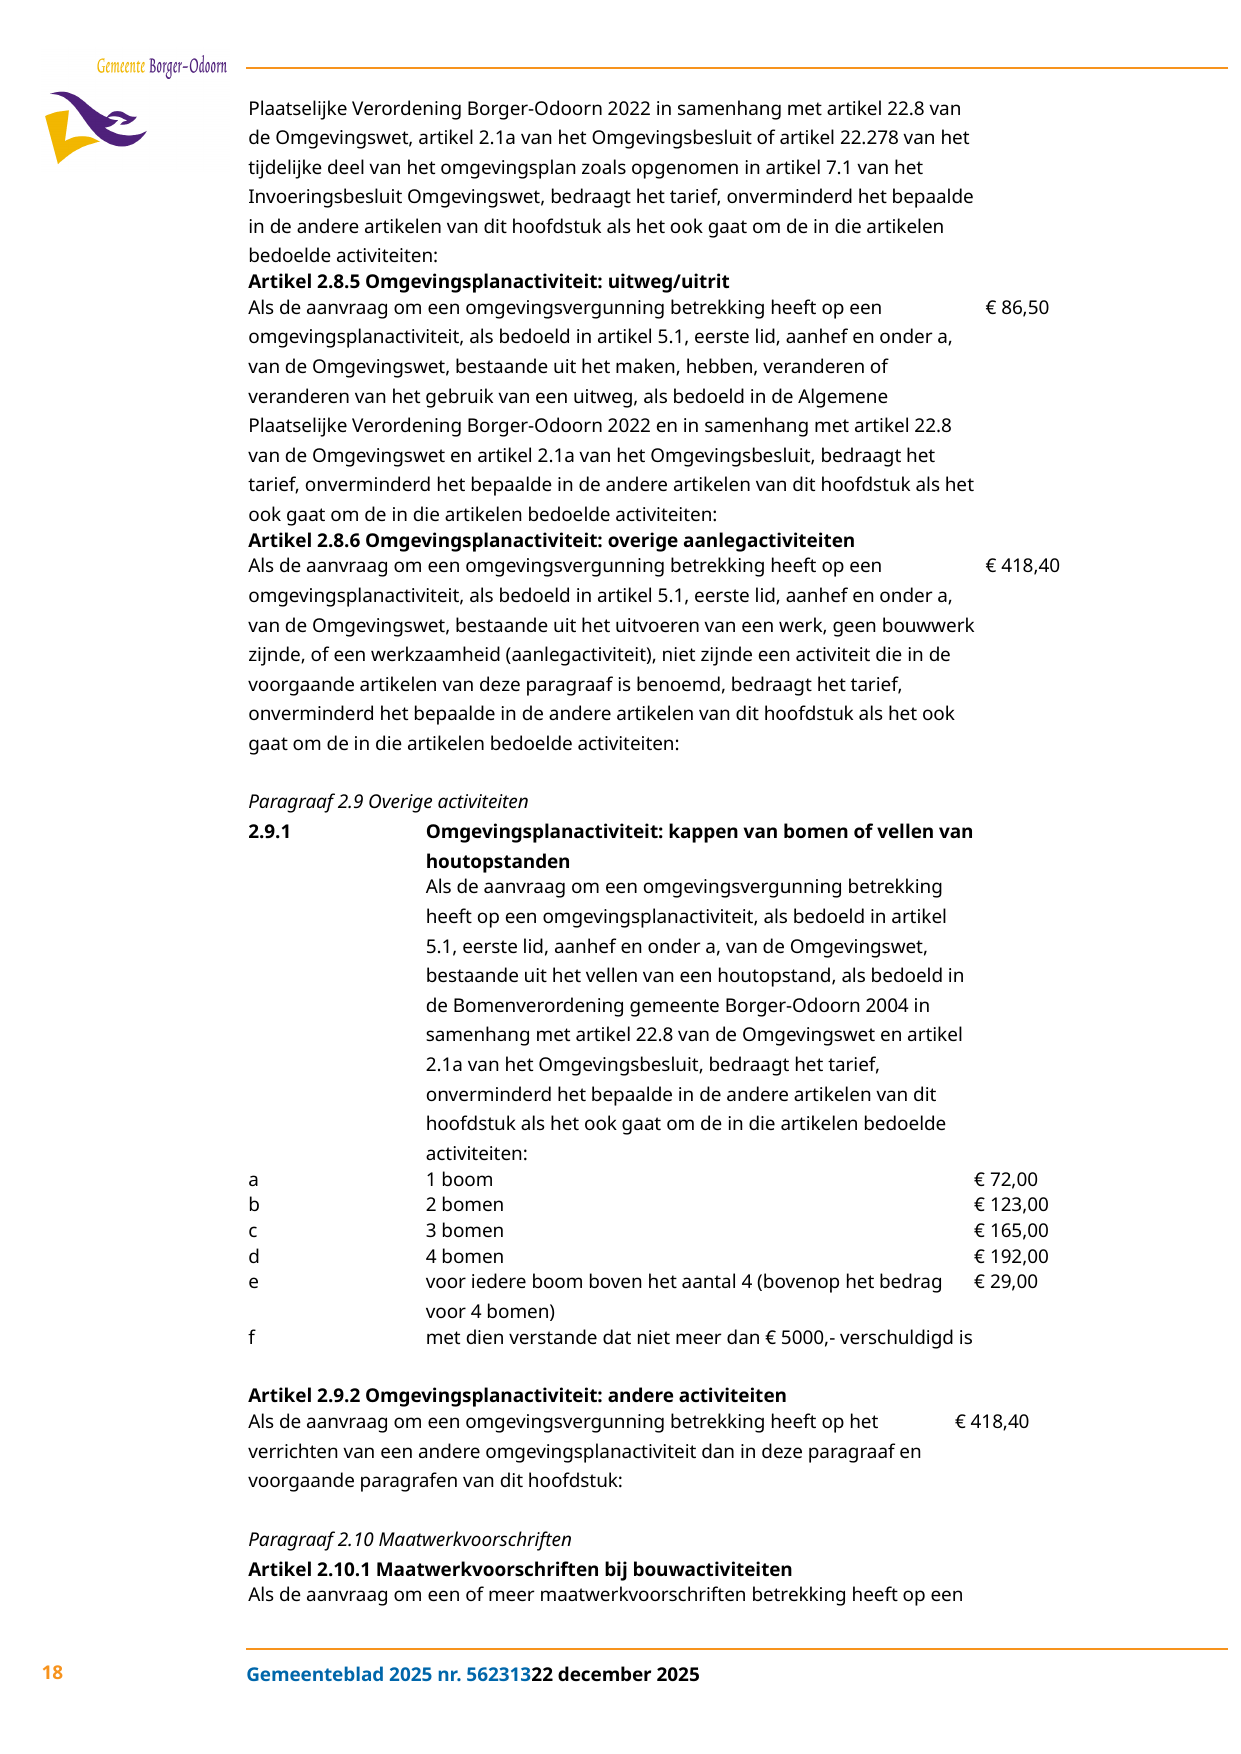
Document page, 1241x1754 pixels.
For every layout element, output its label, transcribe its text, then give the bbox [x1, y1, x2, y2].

table_cell f [248, 1324, 426, 1350]
table_header 2.9.1 [248, 819, 426, 874]
text Paragraaf 2.10 Maatwerkvoorschriften [248, 1526, 1152, 1552]
table_cell met dien verstande dat niet meer dan € 5000,- verschuldigd is [426, 1324, 974, 1350]
table_cell Artikel 2.8.6 Omgevingsplanactiviteit: overige aanlegactiviteiten [248, 527, 985, 553]
table_cell Plaatselijke Verordening Borger-Odoorn 2022 in samenhang met artikel 22.8 van de Omgevingswet, artikel 2.1a van het Omgevingsbesluit of artikel 22.278 van het tijdelijke deel van het omgevingsplan zoals opgenomen in artikel 7.1 van het Invoeringsbesluit Omgevingswet, bedraagt het tarief, onverminderd het bepaalde in de andere artikelen van dit hoofdstuk als het ook gaat om de in die artikelen bedoelde activiteiten: [248, 95, 985, 268]
table_cell d [248, 1243, 426, 1269]
table_cell Als de aanvraag om een omgevingsvergunning betrekking heeft op een omgevingsplanactiviteit, als bedoeld in artikel 5.1, eerste lid, aanhef en onder a, van de Omgevingswet, bestaande uit het uitvoeren van een werk, geen bouwwerk zijnde, of een werkzaamheid (aanlegactiviteit), niet zijnde een activiteit die in de voorgaande artikelen van deze paragraaf is benoemd, bedraagt het tarief, onverminderd het bepaalde in de andere artikelen van dit hoofdstuk als het ook gaat om de in die artikelen bedoelde activiteiten: [248, 553, 985, 756]
table_cell [985, 527, 1152, 553]
table_cell 2 bomen [426, 1191, 974, 1217]
table_cell a [248, 1166, 426, 1191]
table_cell [248, 874, 426, 1166]
table_cell c [248, 1217, 426, 1243]
table_cell € 165,00 [974, 1217, 1152, 1243]
table_cell [985, 269, 1152, 294]
table_header Artikel 2.10.1 Maatwerkvoorschriften bij bouwactiviteiten [248, 1556, 983, 1581]
table_cell 1 boom [426, 1166, 974, 1191]
table_cell Als de aanvraag om een omgevingsvergunning betrekking heeft op een omgevingsplanactiviteit, als bedoeld in artikel 5.1, eerste lid, aanhef en onder a, van de Omgevingswet, bestaande uit het vellen van een houtopstand, als bedoeld in de Bomenverordening gemeente Borger-Odoorn 2004 in samenhang met artikel 22.8 van de Omgevingswet en artikel 2.1a van het Omgevingsbesluit, bedraagt het tarief, onverminderd het bepaalde in de andere artikelen van dit hoofdstuk als het ook gaat om de in die artikelen bedoelde activiteiten: [426, 874, 974, 1166]
table_header [974, 819, 1152, 874]
table_cell € 29,00 [974, 1269, 1152, 1324]
table_cell Als de aanvraag om een of meer maatwerkvoorschriften betrekking heeft op een [248, 1581, 983, 1607]
table_cell € 418,40 [985, 553, 1152, 756]
table_cell [985, 95, 1152, 268]
table_cell voor iedere boom boven het aantal 4 (bovenop het bedrag voor 4 bomen) [426, 1269, 974, 1324]
table_cell € 123,00 [974, 1191, 1152, 1217]
table_cell Als de aanvraag om een omgevingsvergunning betrekking heeft op een omgevingsplanactiviteit, als bedoeld in artikel 5.1, eerste lid, aanhef en onder a, van de Omgevingswet, bestaande uit het maken, hebben, veranderen of veranderen van het gebruik van een uitweg, als bedoeld in de Algemene Plaatselijke Verordening Borger-Odoorn 2022 en in samenhang met artikel 22.8 van de Omgevingswet en artikel 2.1a van het Omgevingsbesluit, bedraagt het tarief, onverminderd het bepaalde in de andere artikelen van dit hoofdstuk als het ook gaat om de in die artikelen bedoelde activiteiten: [248, 294, 985, 527]
table_cell [974, 874, 1152, 1166]
table_header [983, 1556, 1152, 1581]
table_header Artikel 2.9.2 Omgevingsplanactiviteit: andere activiteiten [248, 1383, 950, 1408]
table_cell € 72,00 [974, 1166, 1152, 1191]
table_cell [983, 1581, 1152, 1607]
table_cell € 418,40 [950, 1408, 1152, 1493]
table_cell € 86,50 [985, 294, 1152, 527]
table_cell € 192,00 [974, 1243, 1152, 1269]
table_cell 4 bomen [426, 1243, 974, 1269]
table_cell 3 bomen [426, 1217, 974, 1243]
table_header Omgevingsplanactiviteit: kappen van bomen of vellen van houtopstanden [426, 819, 974, 874]
table_cell Artikel 2.8.5 Omgevingsplanactiviteit: uitweg/uitrit [248, 269, 985, 294]
table_cell e [248, 1269, 426, 1324]
table_cell Als de aanvraag om een omgevingsvergunning betrekking heeft op het verrichten van een andere omgevingsplanactiviteit dan in deze paragraaf en voorgaande paragrafen van dit hoofdstuk: [248, 1408, 950, 1493]
table_header [950, 1383, 1152, 1408]
picture [41, 47, 231, 172]
table_cell [974, 1324, 1152, 1350]
text Paragraaf 2.9 Overige activiteiten [248, 789, 1152, 814]
table_cell b [248, 1191, 426, 1217]
